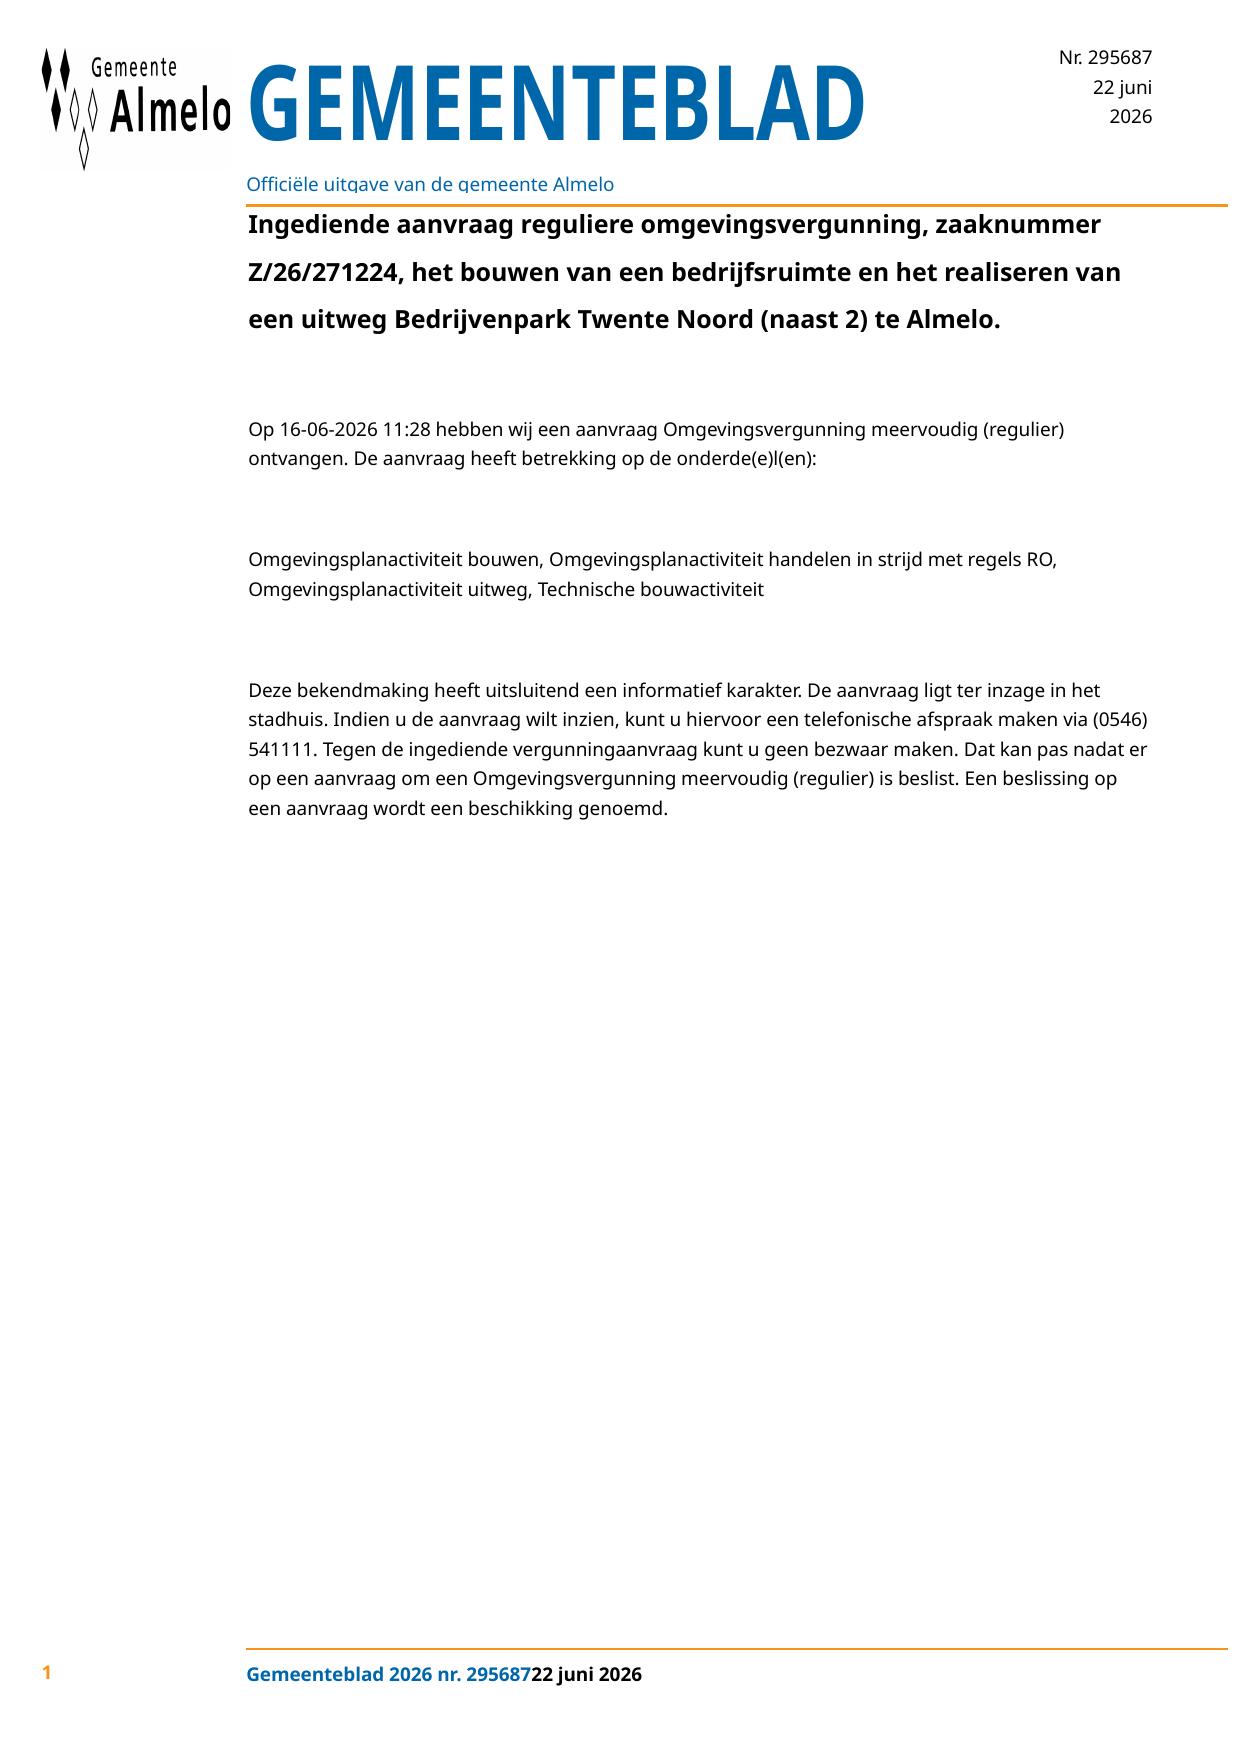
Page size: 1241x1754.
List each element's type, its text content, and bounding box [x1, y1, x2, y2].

text Deze bekendmaking heeft uitsluitend een informatief karakter. De aanvraag ligt ter inzage in het stadhuis. Indien u de aanvraag wilt inzien, kunt u hiervoor een telefonische afspraak maken via (0546) 541111. Tegen de ingediende vergunningaanvraag kunt u geen bezwaar maken. Dat kan pas nadat er op een aanvraag om een Omgevingsvergunning meervoudig (regulier) is beslist. Een beslissing op een aanvraag wordt een beschikking genoemd. [248, 677, 1152, 821]
text Op 16-06-2026 11:28 hebben wij een aanvraag Omgevingsvergunning meervoudig (regulier) ontvangen. De aanvraag heeft betrekking op de onderde(e)l(en): [248, 416, 1152, 471]
text Ingediende aanvraag reguliere omgevingsvergunning, zaaknummer Z/26/271224, het bouwen van een bedrijfsruimte en het realiseren van een uitweg Bedrijvenpark Twente Noord (naast 2) te Almelo. [248, 207, 1152, 336]
picture [41, 47, 231, 172]
text Omgevingsplanactiviteit bouwen, Omgevingsplanactiviteit handelen in strijd met regels RO, Omgevingsplanactiviteit uitweg, Technische bouwactiviteit [248, 546, 1152, 602]
